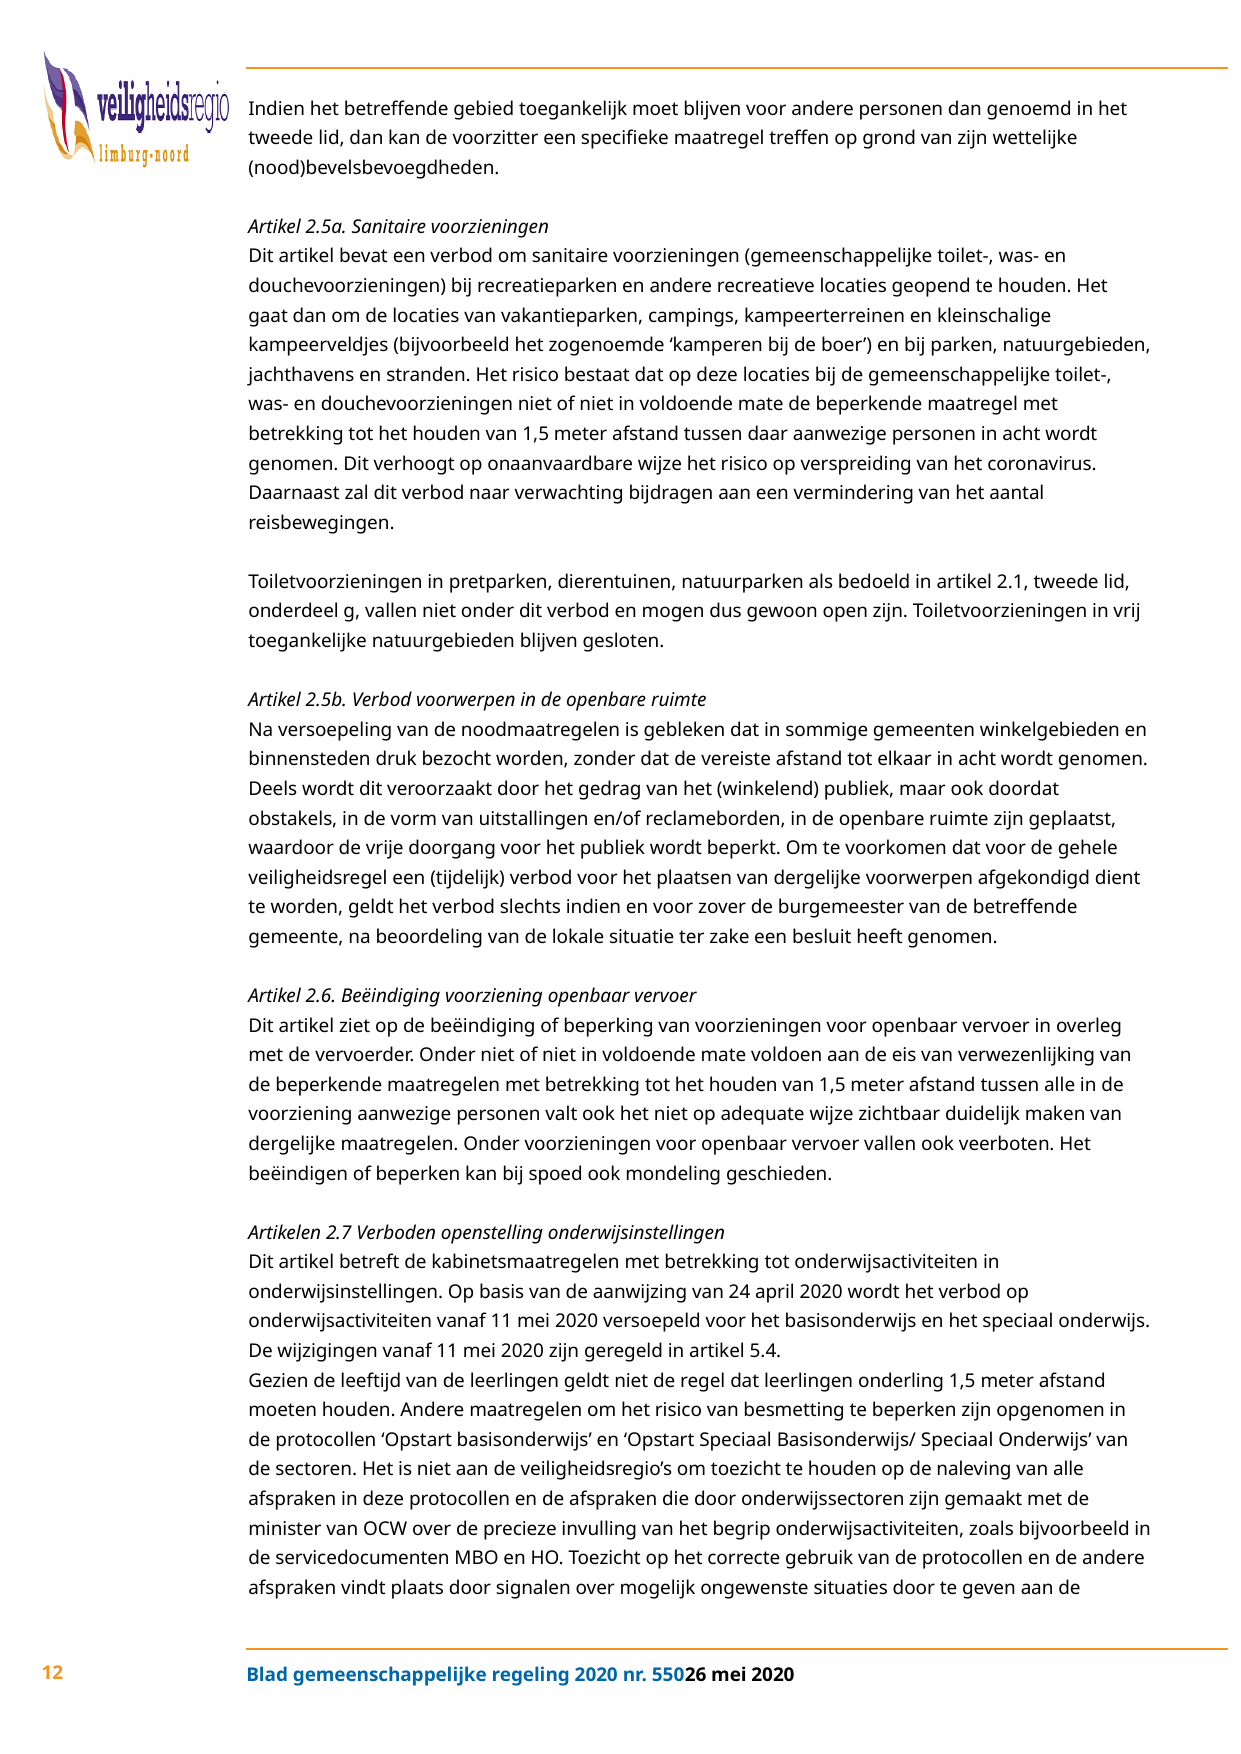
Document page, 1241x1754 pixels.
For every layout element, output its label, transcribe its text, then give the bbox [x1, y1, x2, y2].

text Gezien de leeftijd van de leerlingen geldt niet de regel dat leerlingen onderling 1,5 meter afstand moeten houden. Andere maatregelen om het risico van besmetting te beperken zijn opgenomen in de protocollen ‘Opstart basisonderwijs’ en ‘Opstart Speciaal Basisonderwijs/ Speciaal Onderwijs’ van de sectoren. Het is niet aan de veiligheidsregio’s om toezicht te houden op de naleving van alle afspraken in deze protocollen en de afspraken die door onderwijssectoren zijn gemaakt met de minister van OCW over de precieze invulling van het begrip onderwijsactiviteiten, zoals bijvoorbeeld in de servicedocumenten MBO en HO. Toezicht op het correcte gebruik van de protocollen en de andere afspraken vindt plaats door signalen over mogelijk ongewenste situaties door te geven aan de [248, 1367, 1152, 1600]
text Na versoepeling van de noodmaatregelen is gebleken dat in sommige gemeenten winkelgebieden en binnensteden druk bezocht worden, zonder dat de vereiste afstand tot elkaar in acht wordt genomen. Deels wordt dit veroorzaakt door het gedrag van het (winkelend) publiek, maar ook doordat obstakels, in de vorm van uitstallingen en/of reclameborden, in de openbare ruimte zijn geplaatst, waardoor de vrije doorgang voor het publiek wordt beperkt. Om te voorkomen dat voor de gehele veiligheidsregel een (tijdelijk) verbod voor het plaatsen van dergelijke voorwerpen afgekondigd dient te worden, geldt het verbod slechts indien en voor zover de burgemeester van de betreffende gemeente, na beoordeling van de lokale situatie ter zake een besluit heeft genomen. [248, 716, 1152, 949]
text Artikel 2.6. Beëindiging voorziening openbaar vervoer [248, 982, 1152, 1008]
text Toiletvoorzieningen in pretparken, dierentuinen, natuurparken als bedoeld in artikel 2.1, tweede lid, onderdeel g, vallen niet onder dit verbod en mogen dus gewoon open zijn. Toiletvoorzieningen in vrij toegankelijke natuurgebieden blijven gesloten. [248, 568, 1152, 653]
text Dit artikel bevat een verbod om sanitaire voorzieningen (gemeenschappelijke toilet-, was- en douchevoorzieningen) bij recreatieparken en andere recreatieve locaties geopend te houden. Het gaat dan om de locaties van vakantieparken, campings, kampeerterreinen en kleinschalige kampeerveldjes (bijvoorbeeld het zogenoemde ‘kamperen bij de boer’) en bij parken, natuurgebieden, jachthavens en stranden. Het risico bestaat dat op deze locaties bij de gemeenschappelijke toilet-, was- en douchevoorzieningen niet of niet in voldoende mate de beperkende maatregel met betrekking tot het houden van 1,5 meter afstand tussen daar aanwezige personen in acht wordt genomen. Dit verhoogt op onaanvaardbare wijze het risico op verspreiding van het coronavirus. Daarnaast zal dit verbod naar verwachting bijdragen aan een vermindering van het aantal reisbewegingen. [248, 243, 1152, 535]
text Artikel 2.5b. Verbod voorwerpen in de openbare ruimte [248, 686, 1152, 712]
text Artikelen 2.7 Verboden openstelling onderwijsinstellingen [248, 1219, 1152, 1245]
picture [41, 47, 231, 172]
text Dit artikel ziet op de beëindiging of beperking van voorzieningen voor openbaar vervoer in overleg met de vervoerder. Onder niet of niet in voldoende mate voldoen aan de eis van verwezenlijking van de beperkende maatregelen met betrekking tot het houden van 1,5 meter afstand tussen alle in de voorziening aanwezige personen valt ook het niet op adequate wijze zichtbaar duidelijk maken van dergelijke maatregelen. Onder voorzieningen voor openbaar vervoer vallen ook veerboten. Het beëindigen of beperken kan bij spoed ook mondeling geschieden. [248, 1012, 1152, 1186]
text Dit artikel betreft de kabinetsmaatregelen met betrekking tot onderwijsactiviteiten in onderwijsinstellingen. Op basis van de aanwijzing van 24 april 2020 wordt het verbod op onderwijsactiviteiten vanaf 11 mei 2020 versoepeld voor het basisonderwijs en het speciaal onderwijs. De wijzigingen vanaf 11 mei 2020 zijn geregeld in artikel 5.4. [248, 1248, 1152, 1363]
text Indien het betreffende gebied toegankelijk moet blijven voor andere personen dan genoemd in het tweede lid, dan kan de voorzitter een specifieke maatregel treffen op grond van zijn wettelijke (nood)bevelsbevoegdheden. [248, 95, 1152, 180]
text Artikel 2.5a. Sanitaire voorzieningen [248, 213, 1152, 239]
